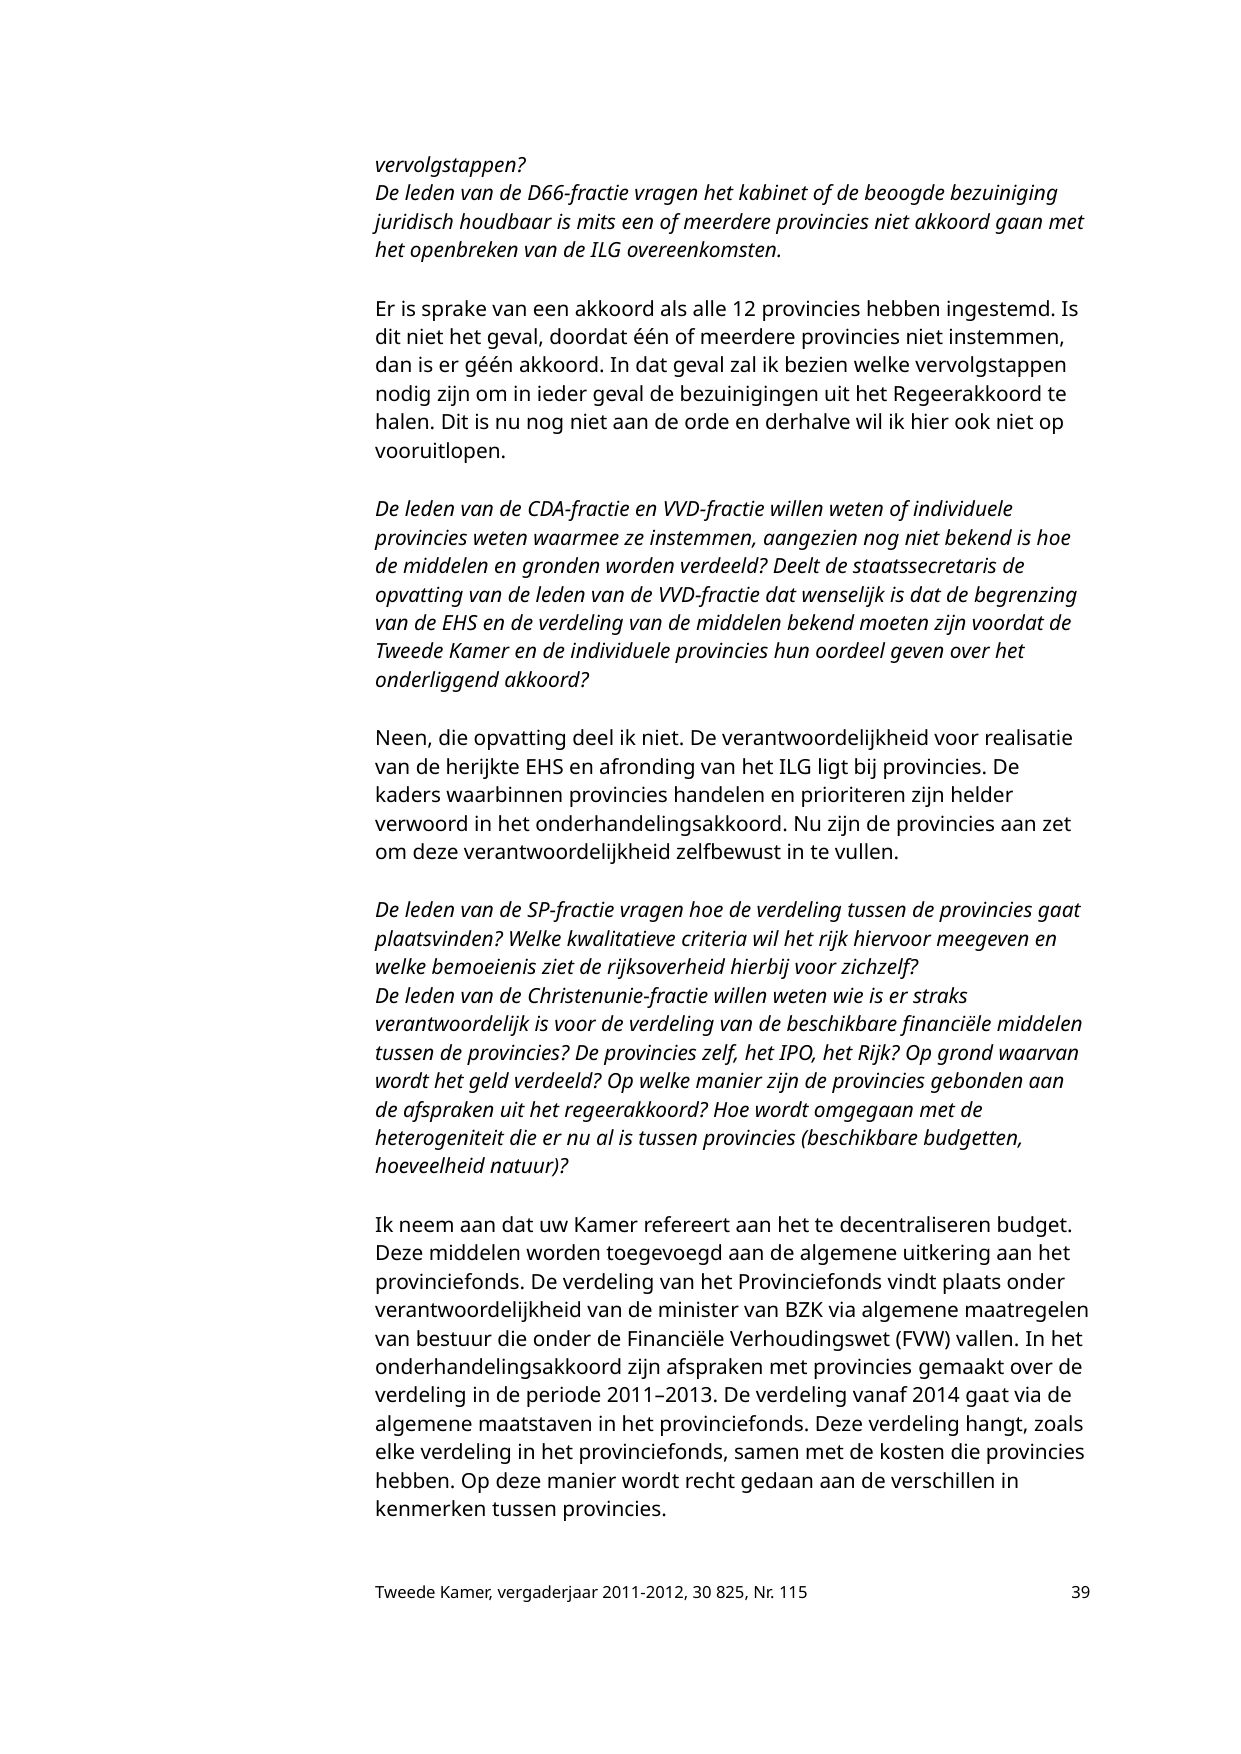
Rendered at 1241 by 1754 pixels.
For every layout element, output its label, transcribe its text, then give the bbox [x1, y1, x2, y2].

text vervolgstappen? [375, 150, 1090, 178]
text De leden van de Christenunie-fractie willen weten wie is er straks verantwoordelijk is voor de verdeling van de beschikbare financiële middelen tussen de provincies? De provincies zelf, het IPO, het Rijk? Op grond waarvan wordt het geld verdeeld? Op welke manier zijn de provincies gebonden aan de afspraken uit het regeerakkoord? Hoe wordt omgegaan met de heterogeniteit die er nu al is tussen provincies (beschikbare budgetten, hoeveelheid natuur)? [375, 981, 1090, 1180]
text De leden van de D66-fractie vragen het kabinet of de beoogde bezuiniging juridisch houdbaar is mits een of meerdere provincies niet akkoord gaan met het openbreken van de ILG overeenkomsten. [375, 178, 1090, 264]
text Ik neem aan dat uw Kamer refereert aan het te decentraliseren budget. Deze middelen worden toegevoegd aan de algemene uitkering aan het provinciefonds. De verdeling van het Provinciefonds vindt plaats onder verantwoordelijkheid van de minister van BZK via algemene maatregelen van bestuur die onder de Financiële Verhoudingswet (FVW) vallen. In het onderhandelingsakkoord zijn afspraken met provincies gemaakt over de verdeling in de periode 2011–2013. De verdeling vanaf 2014 gaat via de algemene maatstaven in het provinciefonds. Deze verdeling hangt, zoals elke verdeling in het provinciefonds, samen met de kosten die provincies hebben. Op deze manier wordt recht gedaan aan de verschillen in kenmerken tussen provincies. [375, 1210, 1090, 1523]
text De leden van de SP-fractie vragen hoe de verdeling tussen de provincies gaat plaatsvinden? Welke kwalitatieve criteria wil het rijk hiervoor meegeven en welke bemoeienis ziet de rijksoverheid hierbij voor zichzelf? [375, 896, 1090, 981]
text Er is sprake van een akkoord als alle 12 provincies hebben ingestemd. Is dit niet het geval, doordat één of meerdere provincies niet instemmen, dan is er géén akkoord. In dat geval zal ik bezien welke vervolgstappen nodig zijn om in ieder geval de bezuinigingen uit het Regeerakkoord te halen. Dit is nu nog niet aan de orde en derhalve wil ik hier ook niet op vooruitlopen. [375, 294, 1090, 464]
text Neen, die opvatting deel ik niet. De verantwoordelijkheid voor realisatie van de herijkte EHS en afronding van het ILG ligt bij provincies. De kaders waarbinnen provincies handelen en prioriteren zijn helder verwoord in het onderhandelingsakkoord. Nu zijn de provincies aan zet om deze verantwoordelijkheid zelfbewust in te vullen. [375, 723, 1090, 866]
text De leden van de CDA-fractie en VVD-fractie willen weten of individuele provincies weten waarmee ze instemmen, aangezien nog niet bekend is hoe de middelen en gronden worden verdeeld? Deelt de staatssecretaris de opvatting van de leden van de VVD-fractie dat wenselijk is dat de begrenzing van de EHS en de verdeling van de middelen bekend moeten zijn voordat de Tweede Kamer en de individuele provincies hun oordeel geven over het onderliggend akkoord? [375, 494, 1090, 693]
